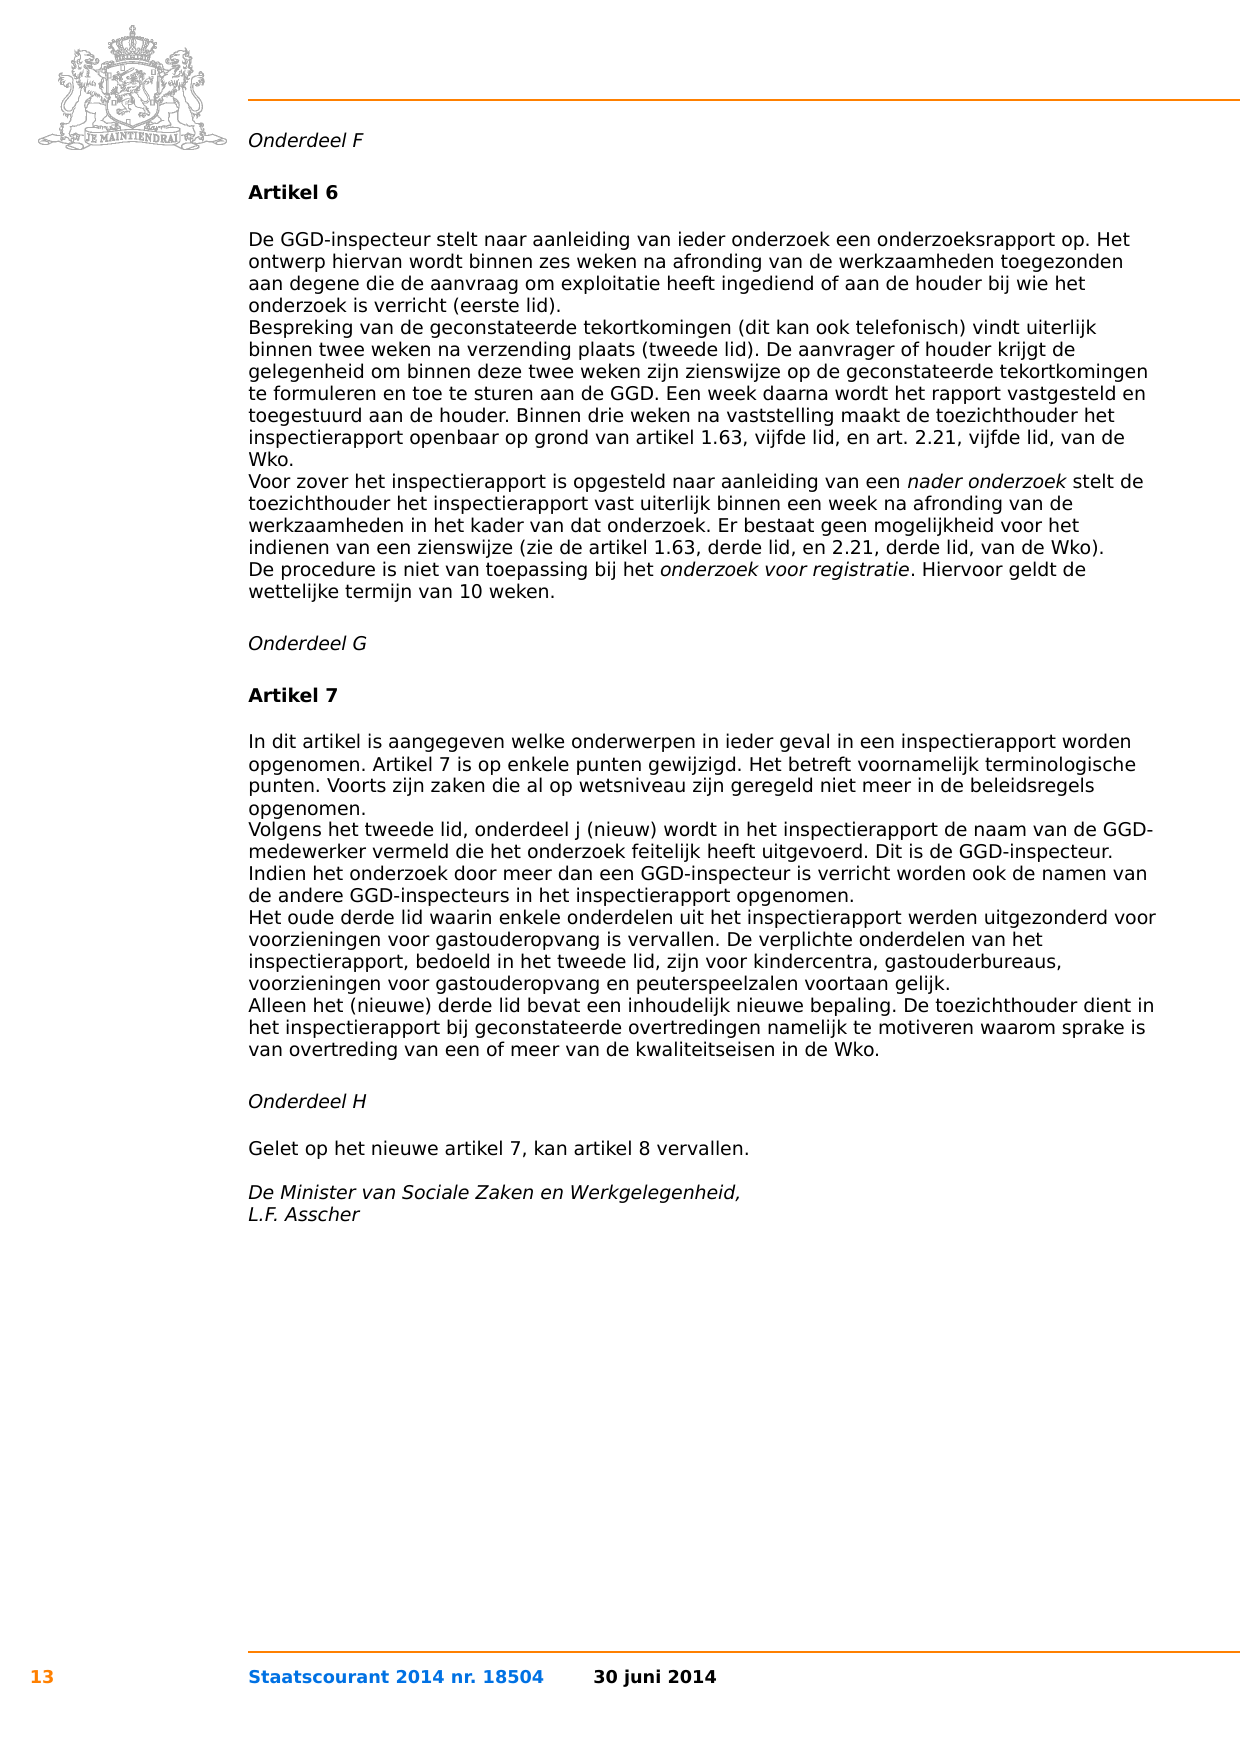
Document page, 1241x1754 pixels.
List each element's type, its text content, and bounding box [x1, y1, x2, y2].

subtitle Artikel 6 [248, 182, 1163, 204]
subtitle Onderdeel G [248, 632, 1163, 654]
text De GGD-inspecteur stelt naar aanleiding van ieder onderzoek een onderzoeksrapport op. Het ontwerp hiervan wordt binnen zes weken na afronding van de werkzaamheden toegezonden aan degene die de aanvraag om exploitatie heeft ingediend of aan de houder bij wie het onderzoek is verricht (eerste lid). [248, 229, 1163, 317]
text Bespreking van de geconstateerde tekortkomingen (dit kan ook telefonisch) vindt uiterlijk binnen twee weken na verzending plaats (tweede lid). De aanvrager of houder krijgt de gelegenheid om binnen deze twee weken zijn zienswijze op de geconstateerde tekortkomingen te formuleren en toe te sturen aan de GGD. Een week daarna wordt het rapport vastgesteld en toegestuurd aan de houder. Binnen drie weken na vaststelling maakt de toezichthouder het inspectierapport openbaar op grond van artikel 1.63, vijfde lid, en art. 2.21, vijfde lid, van de Wko. [248, 317, 1163, 471]
text In dit artikel is aangegeven welke onderwerpen in ieder geval in een inspectierapport worden opgenomen. Artikel 7 is op enkele punten gewijzigd. Het betreft voornamelijk terminologische punten. Voorts zijn zaken die al op wetsniveau zijn geregeld niet meer in de beleidsregels opgenomen. [248, 731, 1163, 819]
text De procedure is niet van toepassing bij het onderzoek voor registratie. Hiervoor geldt de wettelijke termijn van 10 weken. [248, 558, 1163, 602]
text Het oude derde lid waarin enkele onderdelen uit het inspectierapport werden uitgezonderd voor voorzieningen voor gastouderopvang is vervallen. De verplichte onderdelen van het inspectierapport, bedoeld in het tweede lid, zijn voor kindercentra, gastouderbureaus, voorzieningen voor gastouderopvang en peuterspeelzalen voortaan gelijk. [248, 907, 1163, 995]
subtitle Artikel 7 [248, 684, 1163, 706]
text Voor zover het inspectierapport is opgesteld naar aanleiding van een nader onderzoek stelt de toezichthouder het inspectierapport vast uiterlijk binnen een week na afronding van de werkzaamheden in het kader van dat onderzoek. Er bestaat geen mogelijkheid voor het indienen van een zienswijze (zie de artikel 1.63, derde lid, en 2.21, derde lid, van de Wko). [248, 471, 1163, 558]
subtitle Onderdeel H [248, 1091, 1163, 1113]
text Gelet op het nieuwe artikel 7, kan artikel 8 vervallen. [248, 1138, 1163, 1160]
text Alleen het (nieuwe) derde lid bevat een inhoudelijk nieuwe bepaling. De toezichthouder dient in het inspectierapport bij geconstateerde overtredingen namelijk te motiveren waarom sprake is van overtreding van een of meer van de kwaliteitseisen in de Wko. [248, 995, 1163, 1061]
text De Minister van Sociale Zaken en Werkgelegenheid, L.F. Asscher [248, 1182, 1163, 1226]
subtitle Onderdeel F [248, 130, 1163, 152]
picture [38, 25, 227, 150]
text Volgens het tweede lid, onderdeel j (nieuw) wordt in het inspectierapport de naam van de GGD-medewerker vermeld die het onderzoek feitelijk heeft uitgevoerd. Dit is de GGD-inspecteur. Indien het onderzoek door meer dan een GGD-inspecteur is verricht worden ook de namen van de andere GGD-inspecteurs in het inspectierapport opgenomen. [248, 819, 1163, 907]
